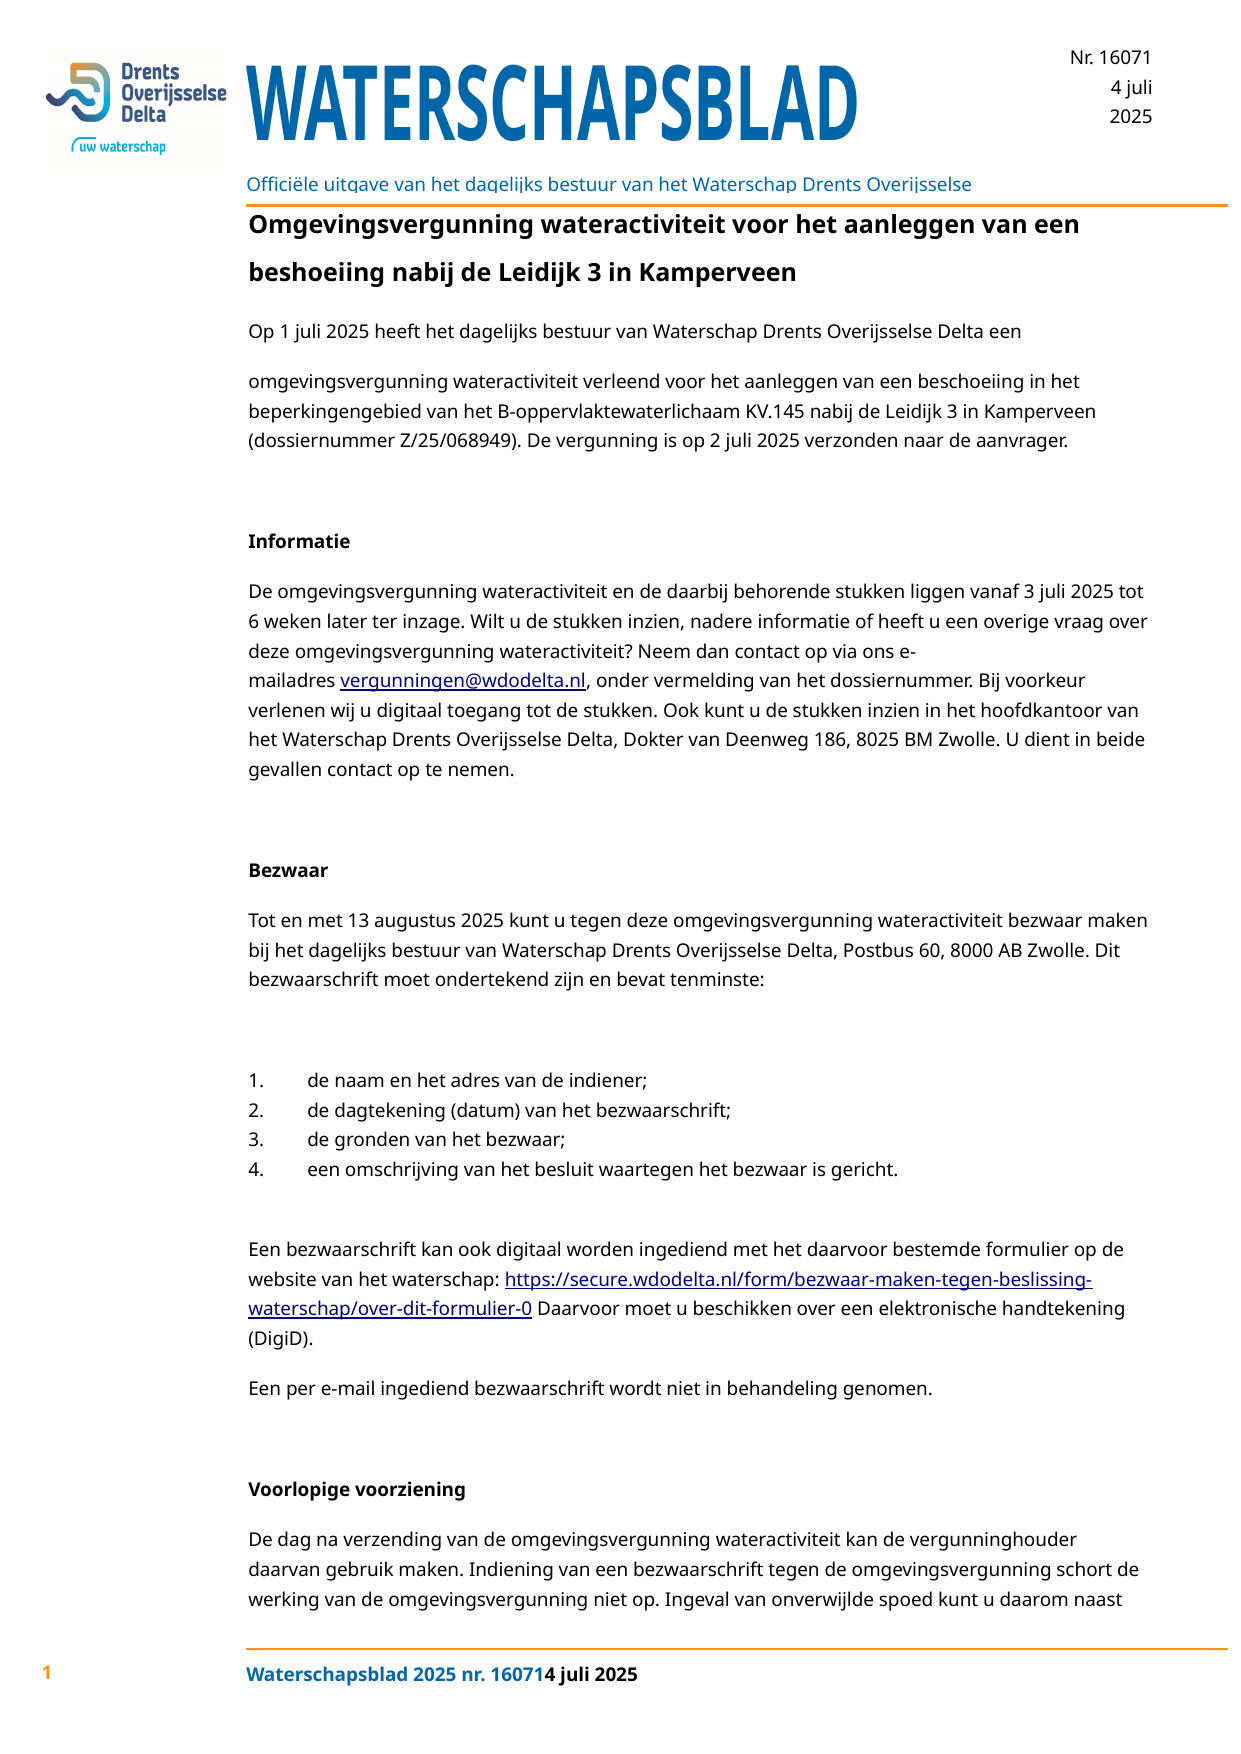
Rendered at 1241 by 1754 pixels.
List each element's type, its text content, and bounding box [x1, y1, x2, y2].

text De dag na verzending van de omgevingsvergunning wateractiviteit kan de vergunninghouder daarvan gebruik maken. Indiening van een bezwaarschrift tegen de omgevingsvergunning schort de werking van de omgevingsvergunning niet op. Ingeval van onverwijlde spoed kunt u daarom naast [248, 1527, 1152, 1612]
list de dagtekening (datum) van het bezwaarschrift; [248, 1097, 1152, 1123]
text Informatie [248, 528, 1152, 554]
text Bezwaar [248, 857, 1152, 883]
picture [41, 47, 231, 172]
text Voorlopige voorziening [248, 1476, 1152, 1502]
text omgevingsvergunning wateractiviteit verleend voor het aanleggen van een beschoeiing in het beperkingengebied van het B-oppervlaktewaterlichaam KV.145 nabij de Leidijk 3 in Kamperveen (dossiernummer Z/25/068949). De vergunning is op 2 juli 2025 verzonden naar de aanvrager. [248, 368, 1152, 453]
text Op 1 juli 2025 heeft het dagelijks bestuur van Waterschap Drents Overijsselse Delta een [248, 318, 1152, 344]
list de gronden van het bezwaar; [248, 1127, 1152, 1152]
text Een bezwaarschrift kan ook digitaal worden ingediend met het daarvoor bestemde formulier op de website van het waterschap: https://secure.wdodelta.nl/form/bezwaar-maken-tegen-beslissing-waterschap/over-dit-formulier-0 Daarvoor moet u beschikken over een elektronische handtekening (DigiD). [248, 1236, 1152, 1351]
text Een per e-mail ingediend bezwaarschrift wordt niet in behandeling genomen. [248, 1375, 1152, 1401]
text Omgevingsvergunning wateractiviteit voor het aanleggen van een beshoeiing nabij de Leidijk 3 in Kamperveen [248, 207, 1152, 288]
text De omgevingsvergunning wateractiviteit en de daarbij behorende stukken liggen vanaf 3 juli 2025 tot 6 weken later ter inzage. Wilt u de stukken inzien, nadere informatie of heeft u een overige vraag over deze omgevingsvergunning wateractiviteit? Neem dan contact op via ons e-mailadres vergunningen@wdodelta.nl, onder vermelding van het dossiernummer. Bij voorkeur verlenen wij u digitaal toegang tot de stukken. Ook kunt u de stukken inzien in het hoofdkantoor van het Waterschap Drents Overijsselse Delta, Dokter van Deenweg 186, 8025 BM Zwolle. U dient in beide gevallen contact op te nemen. [248, 579, 1152, 782]
list de naam en het adres van de indiener; [248, 1067, 1152, 1093]
text Tot en met 13 augustus 2025 kunt u tegen deze omgevingsvergunning wateractiviteit bezwaar maken bij het dagelijks bestuur van Waterschap Drents Overijsselse Delta, Postbus 60, 8000 AB Zwolle. Dit bezwaarschrift moet ondertekend zijn en bevat tenminste: [248, 907, 1152, 992]
list een omschrijving van het besluit waartegen het bezwaar is gericht. [248, 1156, 1152, 1182]
